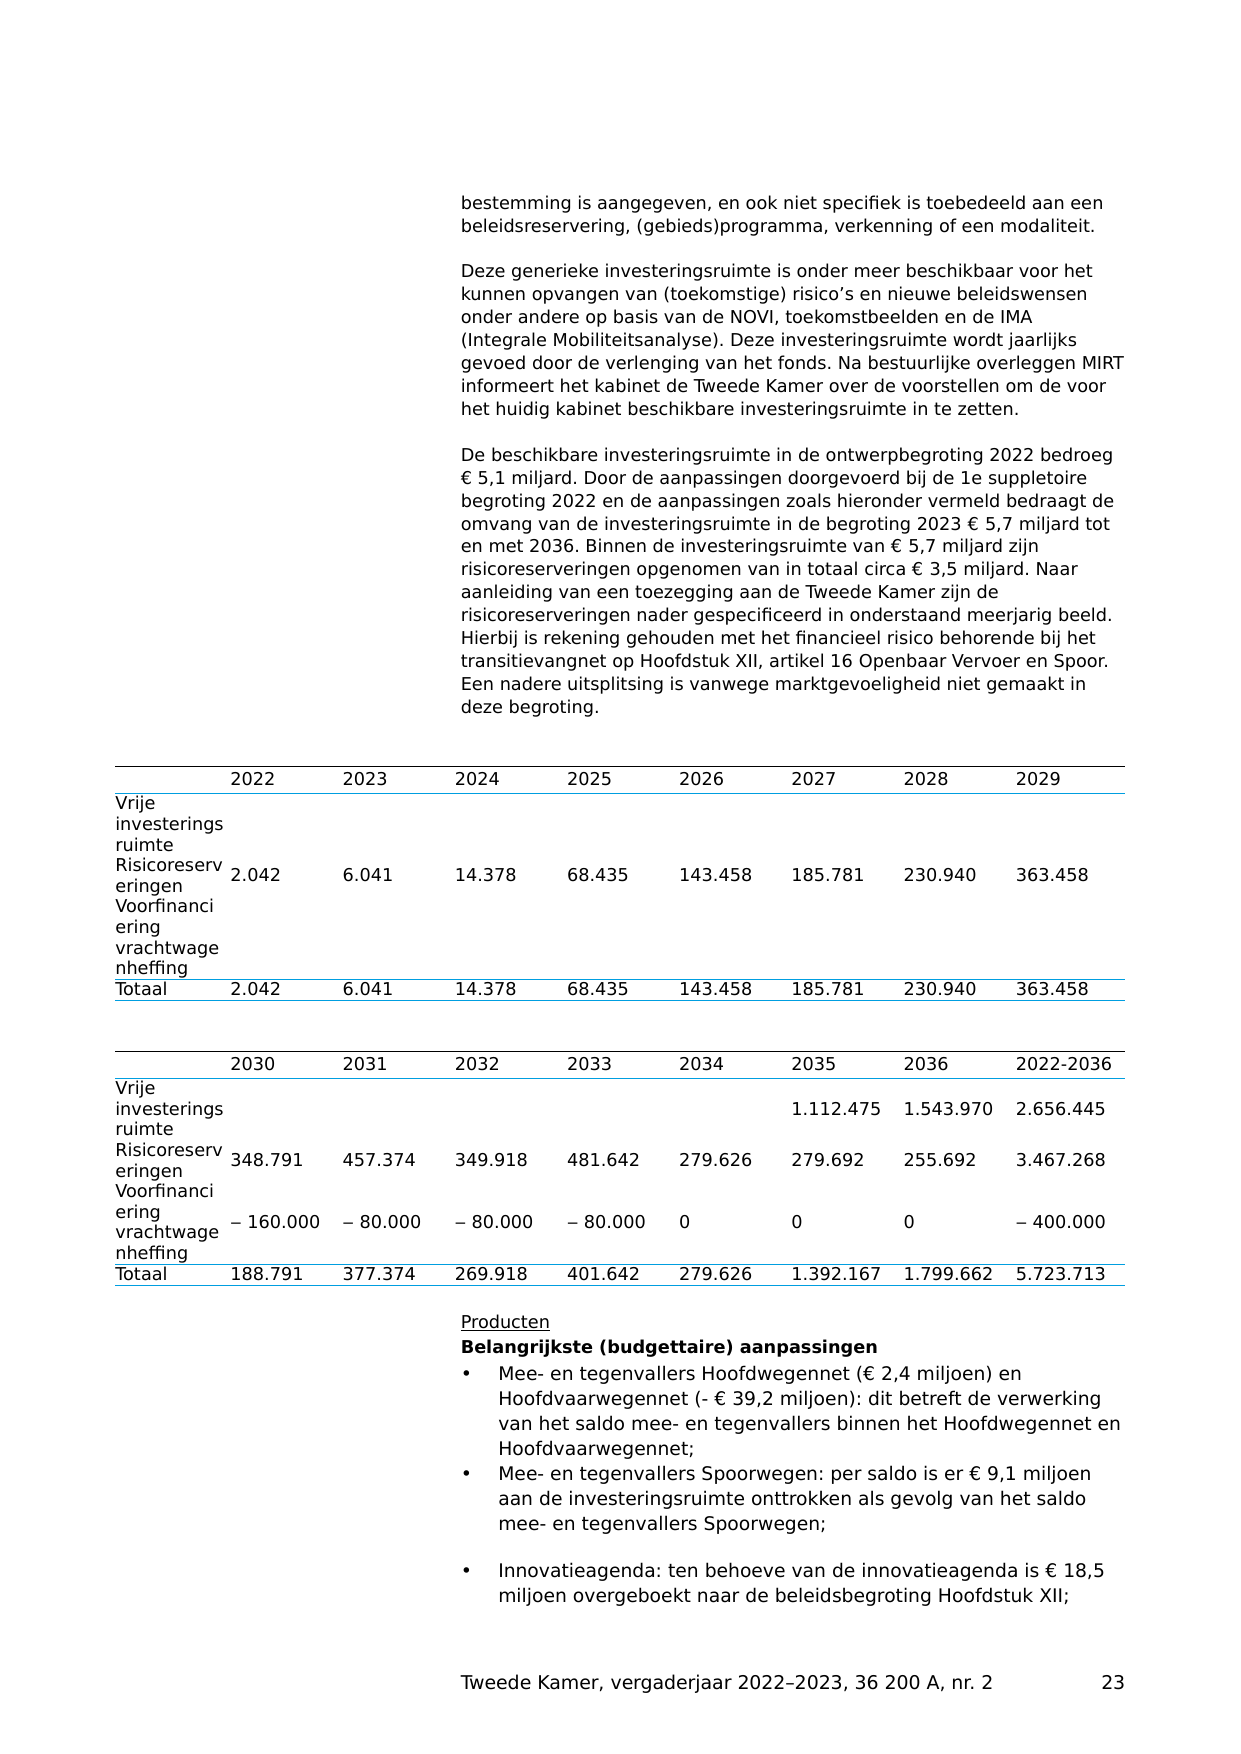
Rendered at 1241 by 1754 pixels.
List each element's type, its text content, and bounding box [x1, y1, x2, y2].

table_cell 14.378 [452, 855, 564, 896]
table_cell [227, 794, 339, 855]
table_cell 2033 [564, 1052, 676, 1077]
table_cell ‒ 80.000 [452, 1181, 564, 1264]
table_cell 279.626 [676, 1265, 788, 1285]
table_cell 2022-2036 [1013, 1052, 1125, 1077]
table_cell 255.692 [900, 1140, 1013, 1181]
table_cell 2029 [1013, 767, 1125, 793]
table_cell 185.781 [788, 855, 900, 896]
table_cell [900, 794, 1013, 855]
table_cell 2025 [564, 767, 676, 793]
table_cell [788, 794, 900, 855]
table_cell 14.378 [452, 980, 564, 1000]
table_cell [564, 1079, 676, 1140]
table_cell 2024 [452, 767, 564, 793]
table_cell 1.392.167 [788, 1265, 900, 1285]
table_cell Totaal [115, 1265, 227, 1285]
table_cell 269.918 [452, 1265, 564, 1285]
table_cell [115, 1052, 227, 1077]
list Mee- en tegenvallers Hoofdwegennet (€ 2,4 miljoen) en Hoofdvaarwegennet (- € 39,2 miljoen): dit betreft de verwerking van het saldo mee- en tegenvallers binnen het Hoofdwegennet en Hoofdvaarwegennet; [461, 1360, 1125, 1460]
table_cell 2026 [676, 767, 788, 793]
table_cell 2.656.445 [1013, 1079, 1125, 1140]
table_cell [115, 767, 227, 793]
table_cell [676, 794, 788, 855]
table_cell 2030 [227, 1052, 339, 1077]
table_cell ‒ 400.000 [1013, 1181, 1125, 1264]
table_cell 2023 [340, 767, 452, 793]
table_cell [452, 896, 564, 979]
table_cell 363.458 [1013, 855, 1125, 896]
table_cell [1013, 896, 1125, 979]
text Belangrijkste (budgettaire) aanpassingen [461, 1335, 1125, 1358]
table_cell 0 [900, 1181, 1013, 1264]
table_cell 1.112.475 [788, 1079, 900, 1140]
table_cell 2.042 [227, 855, 339, 896]
table_header Tabel 15 11.04 Generieke investeringsruimte (bedragen x € 1.000) [115, 741, 1125, 766]
table_header Tabel 16 (vervolg) 11.04 Generieke investeringsruimte (bedragen x € 1.000) [115, 1026, 1125, 1051]
table_cell 2031 [340, 1052, 452, 1077]
table_cell [340, 896, 452, 979]
text bestemming is aangegeven, en ook niet specifiek is toebedeeld aan een beleidsreservering, (gebieds)programma, verkenning of een modaliteit. [461, 191, 1125, 237]
table_cell 2036 [900, 1052, 1013, 1077]
table_cell 6.041 [340, 855, 452, 896]
table_cell 377.374 [340, 1265, 452, 1285]
table_cell [676, 896, 788, 979]
table_cell 2027 [788, 767, 900, 793]
table_cell Risicoreserveringen [115, 855, 227, 896]
table_cell 481.642 [564, 1140, 676, 1181]
table_cell 279.626 [676, 1140, 788, 1181]
table_cell ‒ 80.000 [340, 1181, 452, 1264]
text Producten [461, 1310, 1125, 1333]
text De beschikbare investeringsruimte in de ontwerpbegroting 2022 bedroeg € 5,1 miljard. Door de aanpassingen doorgevoerd bij de 1e suppletoire begroting 2022 en de aanpassingen zoals hieronder vermeld bedraagt de omvang van de investeringsruimte in de begroting 2023 € 5,7 miljard tot en met 2036. Binnen de investeringsruimte van € 5,7 miljard zijn risicoreserveringen opgenomen van in totaal circa € 3,5 miljard. Naar aanleiding van een toezegging aan de Tweede Kamer zijn de risicoreserveringen nader gespecificeerd in onderstaand meerjarig beeld. Hierbij is rekening gehouden met het financieel risico behorende bij het transitievangnet op Hoofdstuk XII, artikel 16 Openbaar Vervoer en Spoor. Een nadere uitsplitsing is vanwege marktgevoeligheid niet gemaakt in deze begroting. [461, 443, 1125, 718]
table_cell Risicoreserveringen [115, 1140, 227, 1181]
table_cell 1.543.970 [900, 1079, 1013, 1140]
table_cell ‒ 80.000 [564, 1181, 676, 1264]
table_cell 143.458 [676, 980, 788, 1000]
table_cell 185.781 [788, 980, 900, 1000]
table_cell [452, 1079, 564, 1140]
table_cell 6.041 [340, 980, 452, 1000]
table_cell [1013, 794, 1125, 855]
table_cell 0 [788, 1181, 900, 1264]
table_cell [900, 896, 1013, 979]
table_cell 3.467.268 [1013, 1140, 1125, 1181]
table_cell 349.918 [452, 1140, 564, 1181]
table_cell Voorfinanciering vrachtwagenheffing [115, 896, 227, 979]
table_cell Totaal [115, 980, 227, 1000]
table_cell 348.791 [227, 1140, 339, 1181]
table_cell 279.692 [788, 1140, 900, 1181]
table_cell [340, 794, 452, 855]
table_cell 1.799.662 [900, 1265, 1013, 1285]
table_cell [340, 1079, 452, 1140]
table_cell 2.042 [227, 980, 339, 1000]
table_cell Vrije investeringsruimte [115, 1079, 227, 1140]
table_cell 2034 [676, 1052, 788, 1077]
text Deze generieke investeringsruimte is onder meer beschikbaar voor het kunnen opvangen van (toekomstige) risico’s en nieuwe beleidswensen onder andere op basis van de NOVI, toekomstbeelden en de IMA (Integrale Mobiliteitsanalyse). Deze investeringsruimte wordt jaarlijks gevoed door de verlenging van het fonds. Na bestuurlijke overleggen MIRT informeert het kabinet de Tweede Kamer over de voorstellen om de voor het huidig kabinet beschikbare investeringsruimte in te zetten. [461, 259, 1125, 420]
table_cell [788, 896, 900, 979]
table_cell 2035 [788, 1052, 900, 1077]
table_cell [227, 896, 339, 979]
table_cell [564, 896, 676, 979]
table_cell 0 [676, 1181, 788, 1264]
table_cell 5.723.713 [1013, 1265, 1125, 1285]
table_cell 2022 [227, 767, 339, 793]
table_cell ‒ 160.000 [227, 1181, 339, 1264]
list Mee- en tegenvallers Spoorwegen: per saldo is er € 9,1 miljoen aan de investeringsruimte onttrokken als gevolg van het saldo mee- en tegenvallers Spoorwegen; [461, 1460, 1125, 1535]
table_cell 401.642 [564, 1265, 676, 1285]
table_cell Vrije investeringsruimte [115, 794, 227, 855]
list Innovatieagenda: ten behoeve van de innovatieagenda is € 18,5 miljoen overgeboekt naar de beleidsbegroting Hoofdstuk XII; [461, 1557, 1125, 1607]
table_cell 457.374 [340, 1140, 452, 1181]
table_cell 68.435 [564, 855, 676, 896]
table_cell [227, 1079, 339, 1140]
table_cell 188.791 [227, 1265, 339, 1285]
table_cell 143.458 [676, 855, 788, 896]
table_cell 68.435 [564, 980, 676, 1000]
table_cell [564, 794, 676, 855]
table_cell [676, 1079, 788, 1140]
table_cell 2028 [900, 767, 1013, 793]
table_cell 230.940 [900, 855, 1013, 896]
table_cell 2032 [452, 1052, 564, 1077]
table_cell 363.458 [1013, 980, 1125, 1000]
table_cell 230.940 [900, 980, 1013, 1000]
table_cell [452, 794, 564, 855]
table_cell Voorfinanciering vrachtwagenheffing [115, 1181, 227, 1264]
